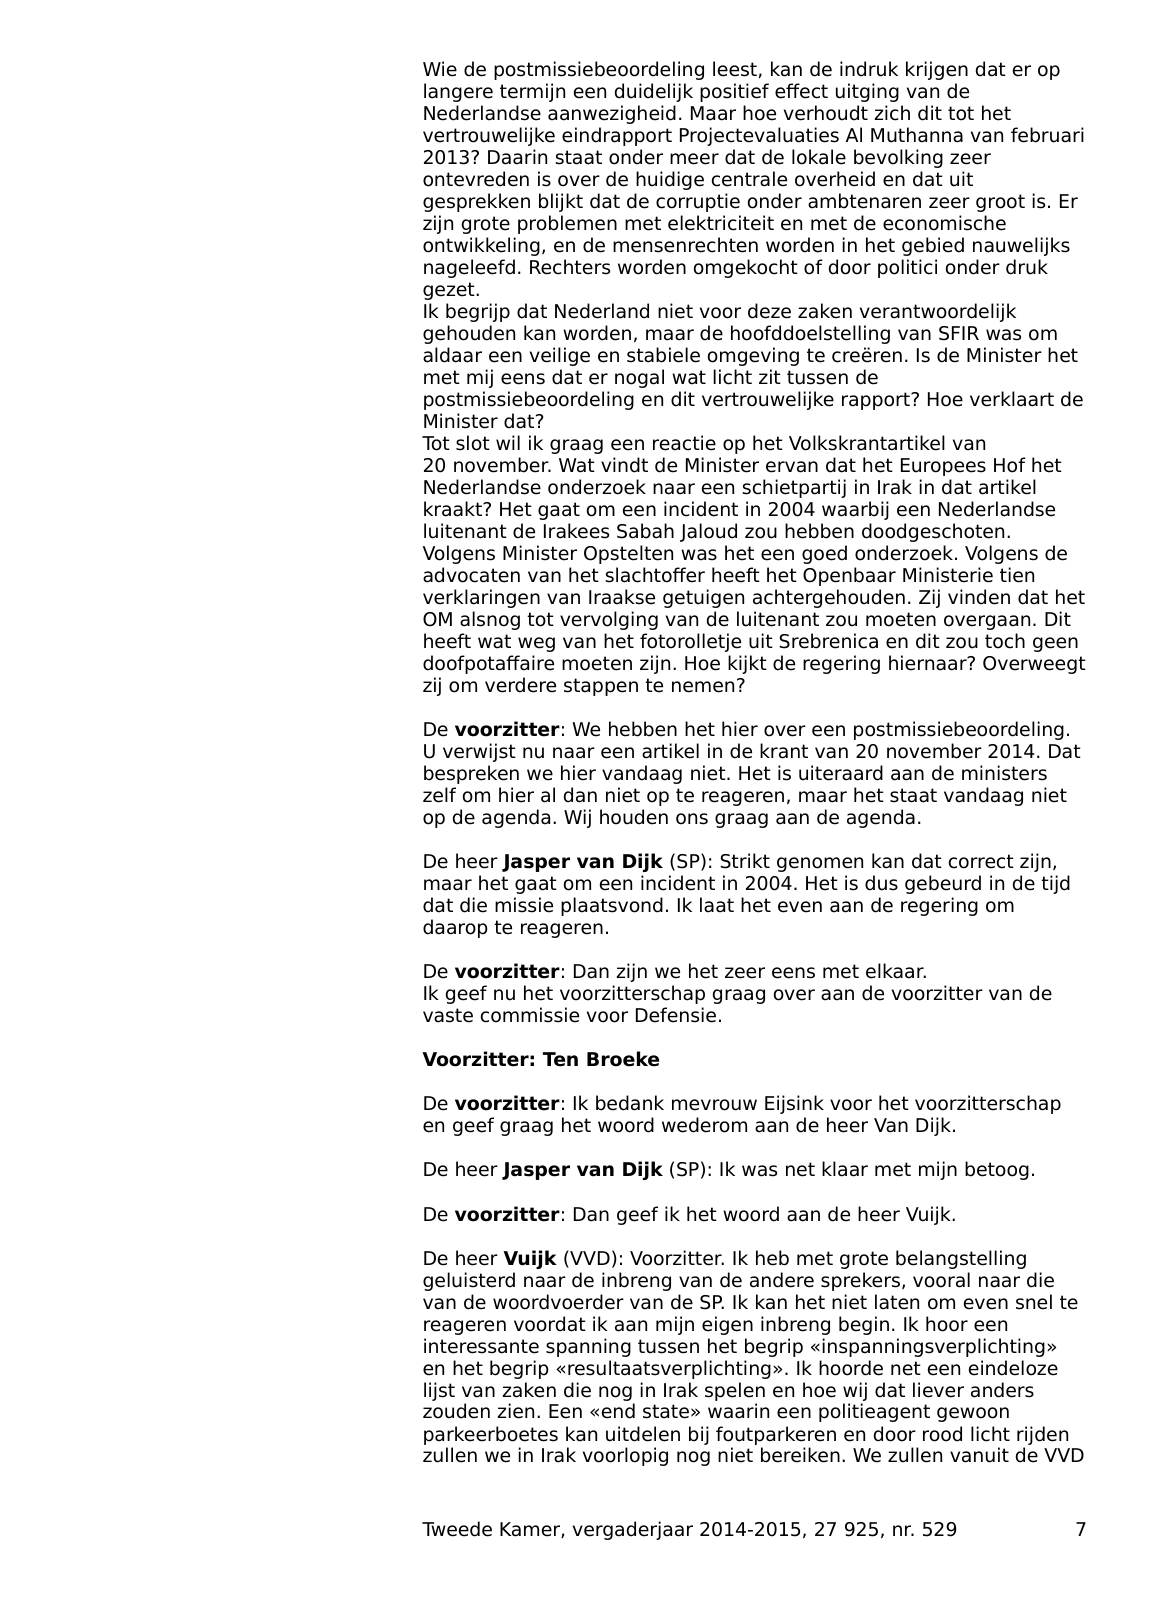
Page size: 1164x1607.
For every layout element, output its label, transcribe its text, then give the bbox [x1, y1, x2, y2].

text De heer Jasper van Dijk (SP): Ik was net klaar met mijn betoog. [422, 1159, 1087, 1181]
text Ik geef nu het voorzitterschap graag over aan de voorzitter van de vaste commissie voor Defensie. [422, 983, 1087, 1027]
text Voorzitter: Ten Broeke [422, 1049, 1087, 1071]
text De voorzitter: We hebben het hier over een postmissiebeoordeling. U verwijst nu naar een artikel in de krant van 20 november 2014. Dat bespreken we hier vandaag niet. Het is uiteraard aan de ministers zelf om hier al dan niet op te reageren, maar het staat vandaag niet op de agenda. Wij houden ons graag aan de agenda. [422, 719, 1087, 828]
text Tot slot wil ik graag een reactie op het Volkskrantartikel van 20 november. Wat vindt de Minister ervan dat het Europees Hof het Nederlandse onderzoek naar een schietpartij in Irak in dat artikel kraakt? Het gaat om een incident in 2004 waarbij een Nederlandse luitenant de Irakees Sabah Jaloud zou hebben doodgeschoten. Volgens Minister Opstelten was het een goed onderzoek. Volgens de advocaten van het slachtoffer heeft het Openbaar Ministerie tien verklaringen van Iraakse getuigen achtergehouden. Zij vinden dat het OM alsnog tot vervolging van de luitenant zou moeten overgaan. Dit heeft wat weg van het fotorolletje uit Srebrenica en dit zou toch geen doofpotaffaire moeten zijn. Hoe kijkt de regering hiernaar? Overweegt zij om verdere stappen te nemen? [422, 433, 1087, 696]
text De voorzitter: Ik bedank mevrouw Eijsink voor het voorzitterschap en geef graag het woord wederom aan de heer Van Dijk. [422, 1093, 1087, 1137]
text Ik begrijp dat Nederland niet voor deze zaken verantwoordelijk gehouden kan worden, maar de hoofddoelstelling van SFIR was om aldaar een veilige en stabiele omgeving te creëren. Is de Minister het met mij eens dat er nogal wat licht zit tussen de postmissiebeoordeling en dit vertrouwelijke rapport? Hoe verklaart de Minister dat? [422, 301, 1087, 433]
text Wie de postmissiebeoordeling leest, kan de indruk krijgen dat er op langere termijn een duidelijk positief effect uitging van de Nederlandse aanwezigheid. Maar hoe verhoudt zich dit tot het vertrouwelijke eindrapport Projectevaluaties Al Muthanna van februari 2013? Daarin staat onder meer dat de lokale bevolking zeer ontevreden is over de huidige centrale overheid en dat uit gesprekken blijkt dat de corruptie onder ambtenaren zeer groot is. Er zijn grote problemen met elektriciteit en met de economische ontwikkeling, en de mensenrechten worden in het gebied nauwelijks nageleefd. Rechters worden omgekocht of door politici onder druk gezet. [422, 59, 1087, 301]
text De voorzitter: Dan zijn we het zeer eens met elkaar. [422, 961, 1087, 983]
text De heer Vuijk (VVD): Voorzitter. Ik heb met grote belangstelling geluisterd naar de inbreng van de andere sprekers, vooral naar die van de woordvoerder van de SP. Ik kan het niet laten om even snel te reageren voordat ik aan mijn eigen inbreng begin. Ik hoor een interessante spanning tussen het begrip «inspanningsverplichting» en het begrip «resultaatsverplichting». Ik hoorde net een eindeloze lijst van zaken die nog in Irak spelen en hoe wij dat liever anders zouden zien. Een «end state» waarin een politieagent gewoon parkeerboetes kan uitdelen bij foutparkeren en door rood licht rijden zullen we in Irak voorlopig nog niet bereiken. We zullen vanuit de VVD [422, 1248, 1087, 1467]
text De heer Jasper van Dijk (SP): Strikt genomen kan dat correct zijn, maar het gaat om een incident in 2004. Het is dus gebeurd in de tijd dat die missie plaatsvond. Ik laat het even aan de regering om daarop te reageren. [422, 851, 1087, 939]
text De voorzitter: Dan geef ik het woord aan de heer Vuijk. [422, 1203, 1087, 1225]
